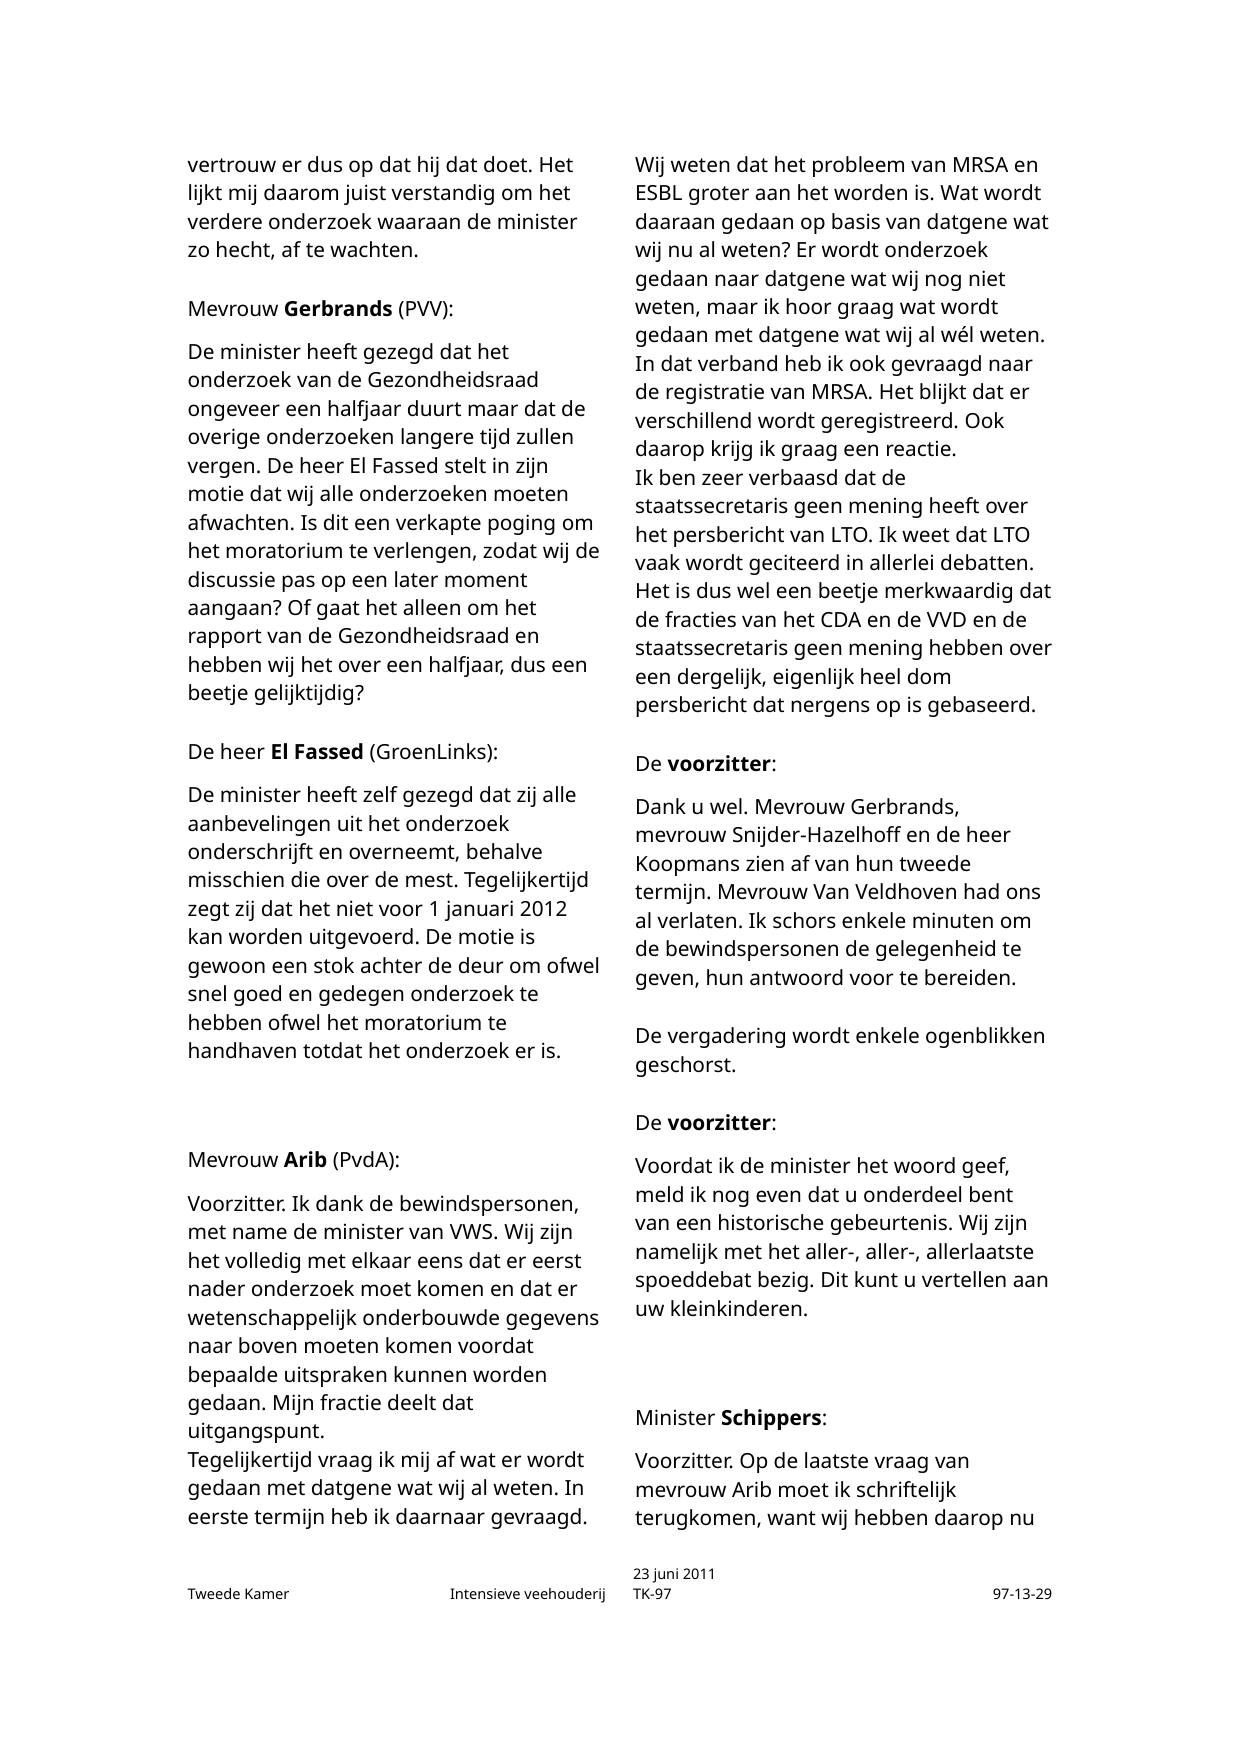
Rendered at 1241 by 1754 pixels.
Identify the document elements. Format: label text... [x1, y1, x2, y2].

text De voorzitter: [635, 749, 1053, 777]
text Voorzitter. Ik dank de bewindspersonen, met name de minister van VWS. Wij zijn het volledig met elkaar eens dat er eerst nader onderzoek moet komen en dat er wetenschappelijk onderbouwde gegevens naar boven moeten komen voordat bepaalde uitspraken kunnen worden gedaan. Mijn fractie deelt dat uitgangspunt. [187, 1189, 605, 1445]
text Ik ben zeer verbaasd dat de staatssecretaris geen mening heeft over het persbericht van LTO. Ik weet dat LTO vaak wordt geciteerd in allerlei debatten. Het is dus wel een beetje merkwaardig dat de fracties van het CDA en de VVD en de staatssecretaris geen mening hebben over een dergelijk, eigenlijk heel dom persbericht dat nergens op is gebaseerd. [635, 463, 1053, 719]
text Mevrouw Arib (PvdA): [187, 1146, 605, 1174]
text Wij weten dat het probleem van MRSA en ESBL groter aan het worden is. Wat wordt daaraan gedaan op basis van datgene wat wij nu al weten? Er wordt onderzoek gedaan naar datgene wat wij nog niet weten, maar ik hoor graag wat wordt gedaan met datgene wat wij al wél weten. [635, 150, 1053, 349]
text Mevrouw Gerbrands (PVV): [187, 294, 605, 322]
text vertrouw er dus op dat hij dat doet. Het lijkt mij daarom juist verstandig om het verdere onderzoek waaraan de minister zo hecht, af te wachten. [187, 150, 605, 264]
text  [635, 1352, 1053, 1381]
text In dat verband heb ik ook gevraagd naar de registratie van MRSA. Het blijkt dat er verschillend wordt geregistreerd. Ook daarop krijg ik graag een reactie. [635, 349, 1053, 463]
text De minister heeft zelf gezegd dat zij alle aanbevelingen uit het onderzoek onderschrijft en overneemt, behalve misschien die over de mest. Tegelijkertijd zegt zij dat het niet voor 1 januari 2012 kan worden uitgevoerd. De motie is gewoon een stok achter de deur om ofwel snel goed en gedegen onderzoek te hebben ofwel het moratorium te handhaven totdat het onderzoek er is. [187, 780, 605, 1065]
text De minister heeft gezegd dat het onderzoek van de Gezondheidsraad ongeveer een halfjaar duurt maar dat de overige onderzoeken langere tijd zullen vergen. De heer El Fassed stelt in zijn motie dat wij alle onderzoeken moeten afwachten. Is dit een verkapte poging om het moratorium te verlengen, zodat wij de discussie pas op een later moment aangaan? Of gaat het alleen om het rapport van de Gezondheidsraad en hebben wij het over een halfjaar, dus een beetje gelijktijdig? [187, 337, 605, 707]
text Dank u wel. Mevrouw Gerbrands, mevrouw Snijder-Hazelhoff en de heer Koopmans zien af van hun tweede termijn. Mevrouw Van Veldhoven had ons al verlaten. Ik schors enkele minuten om de bewindspersonen de gelegenheid te geven, hun antwoord voor te bereiden. [635, 792, 1053, 991]
text  [187, 1095, 605, 1123]
text Minister Schippers: [635, 1403, 1053, 1432]
text De vergadering wordt enkele ogenblikken geschorst. [635, 1021, 1053, 1078]
text Tegelijkertijd vraag ik mij af wat er wordt gedaan met datgene wat wij al weten. In eerste termijn heb ik daarnaar gevraagd. [187, 1445, 605, 1530]
text Voorzitter. Op de laatste vraag van mevrouw Arib moet ik schriftelijk terugkomen, want wij hebben daarop nu [635, 1447, 1053, 1532]
text Voordat ik de minister het woord geef, meld ik nog even dat u onderdeel bent van een historische gebeurtenis. Wij zijn namelijk met het aller-, aller-, allerlaatste spoeddebat bezig. Dit kunt u vertellen aan uw kleinkinderen. [635, 1152, 1053, 1322]
text De voorzitter: [635, 1108, 1053, 1137]
text De heer El Fassed (GroenLinks): [187, 737, 605, 765]
